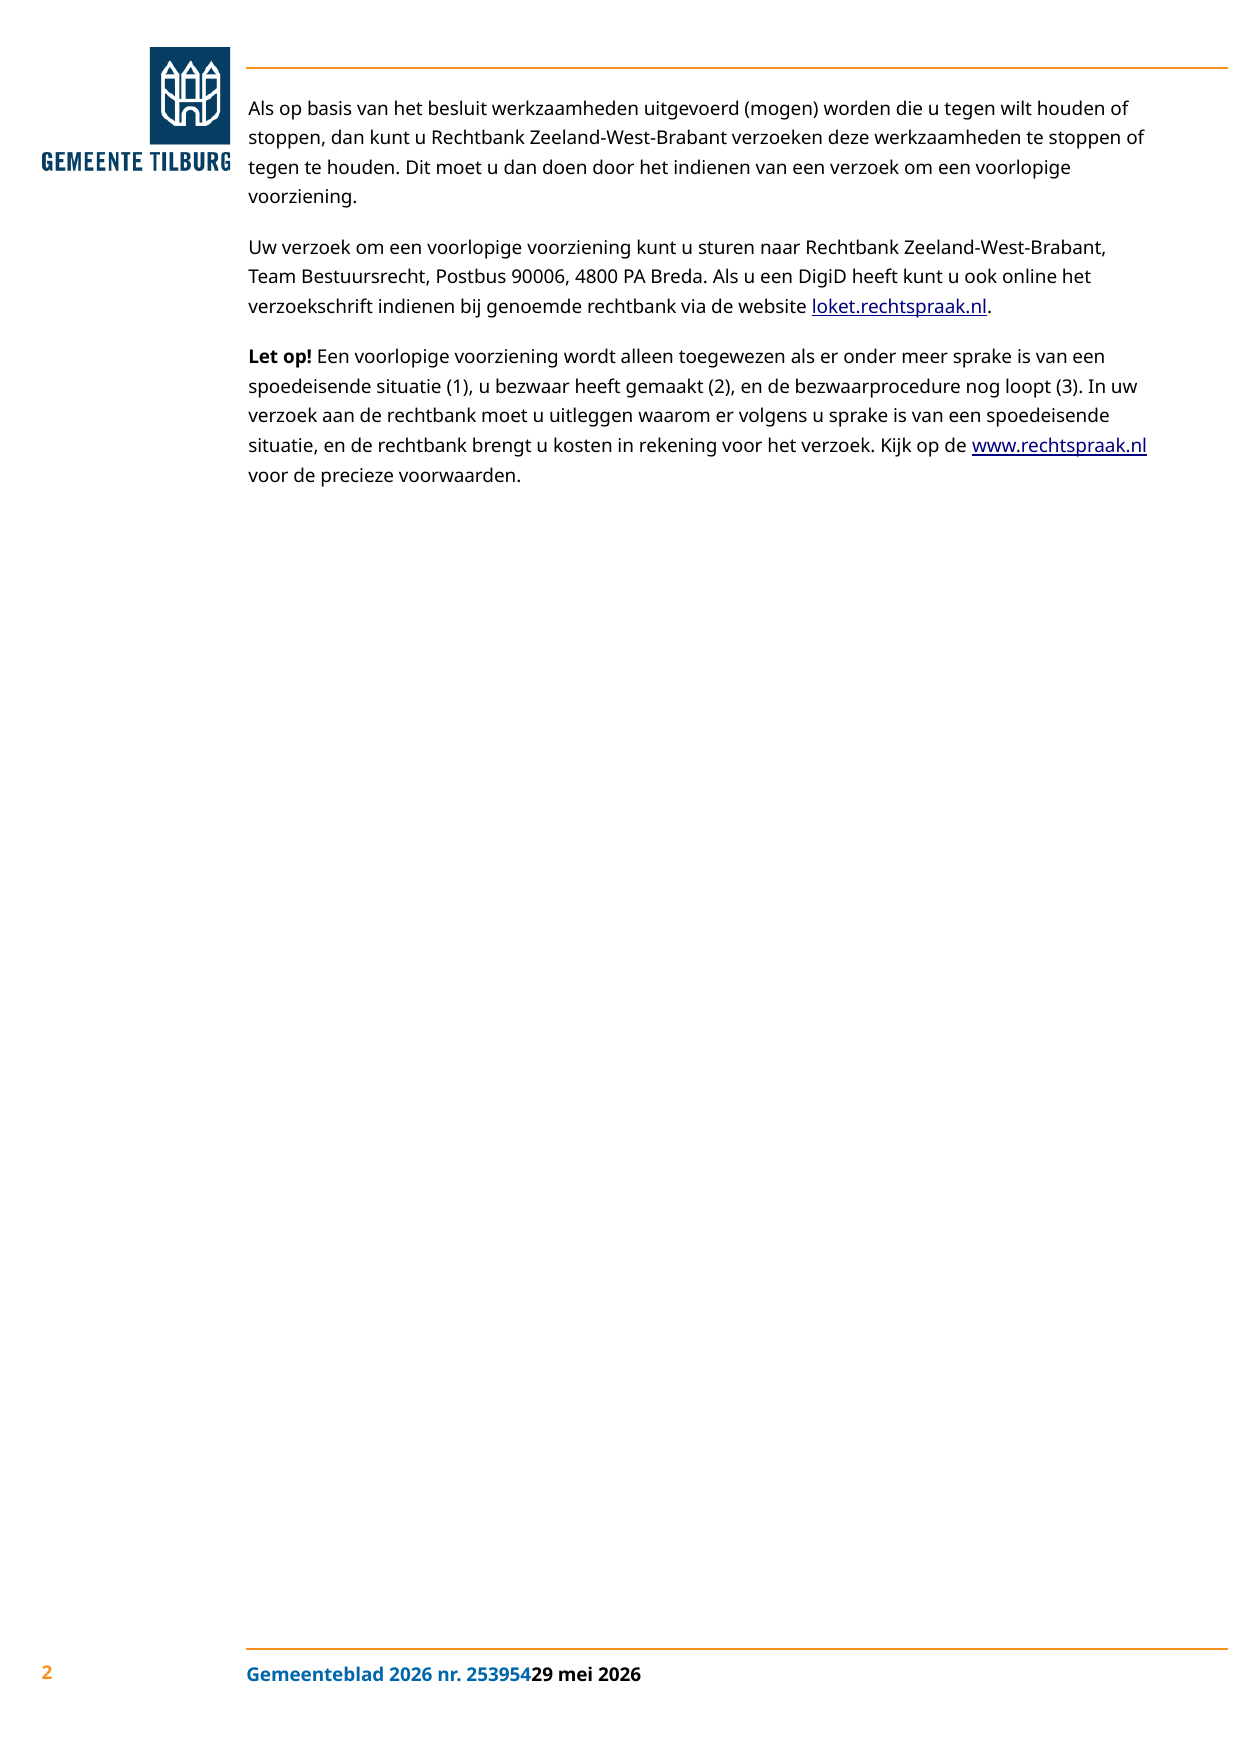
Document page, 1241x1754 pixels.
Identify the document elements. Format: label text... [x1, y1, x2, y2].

picture [41, 47, 231, 172]
text Als op basis van het besluit werkzaamheden uitgevoerd (mogen) worden die u tegen wilt houden of stoppen, dan kunt u Rechtbank Zeeland-West-Brabant verzoeken deze werkzaamheden te stoppen of tegen te houden. Dit moet u dan doen door het indienen van een verzoek om een voorlopige voorziening. [248, 95, 1152, 209]
text Uw verzoek om een voorlopige voorziening kunt u sturen naar Rechtbank Zeeland-West-Brabant, Team Bestuursrecht, Postbus 90006, 4800 PA Breda. Als u een DigiD heeft kunt u ook online het verzoekschrift indienen bij genoemde rechtbank via de website loket.rechtspraak.nl. [248, 234, 1152, 319]
text Let op! Een voorlopige voorziening wordt alleen toegewezen als er onder meer sprake is van een spoedeisende situatie (1), u bezwaar heeft gemaakt (2), en de bezwaarprocedure nog loopt (3). In uw verzoek aan de rechtbank moet u uitleggen waarom er volgens u sprake is van een spoedeisende situatie, en de rechtbank brengt u kosten in rekening voor het verzoek. Kijk op de www.rechtspraak.nl voor de precieze voorwaarden. [248, 343, 1152, 488]
